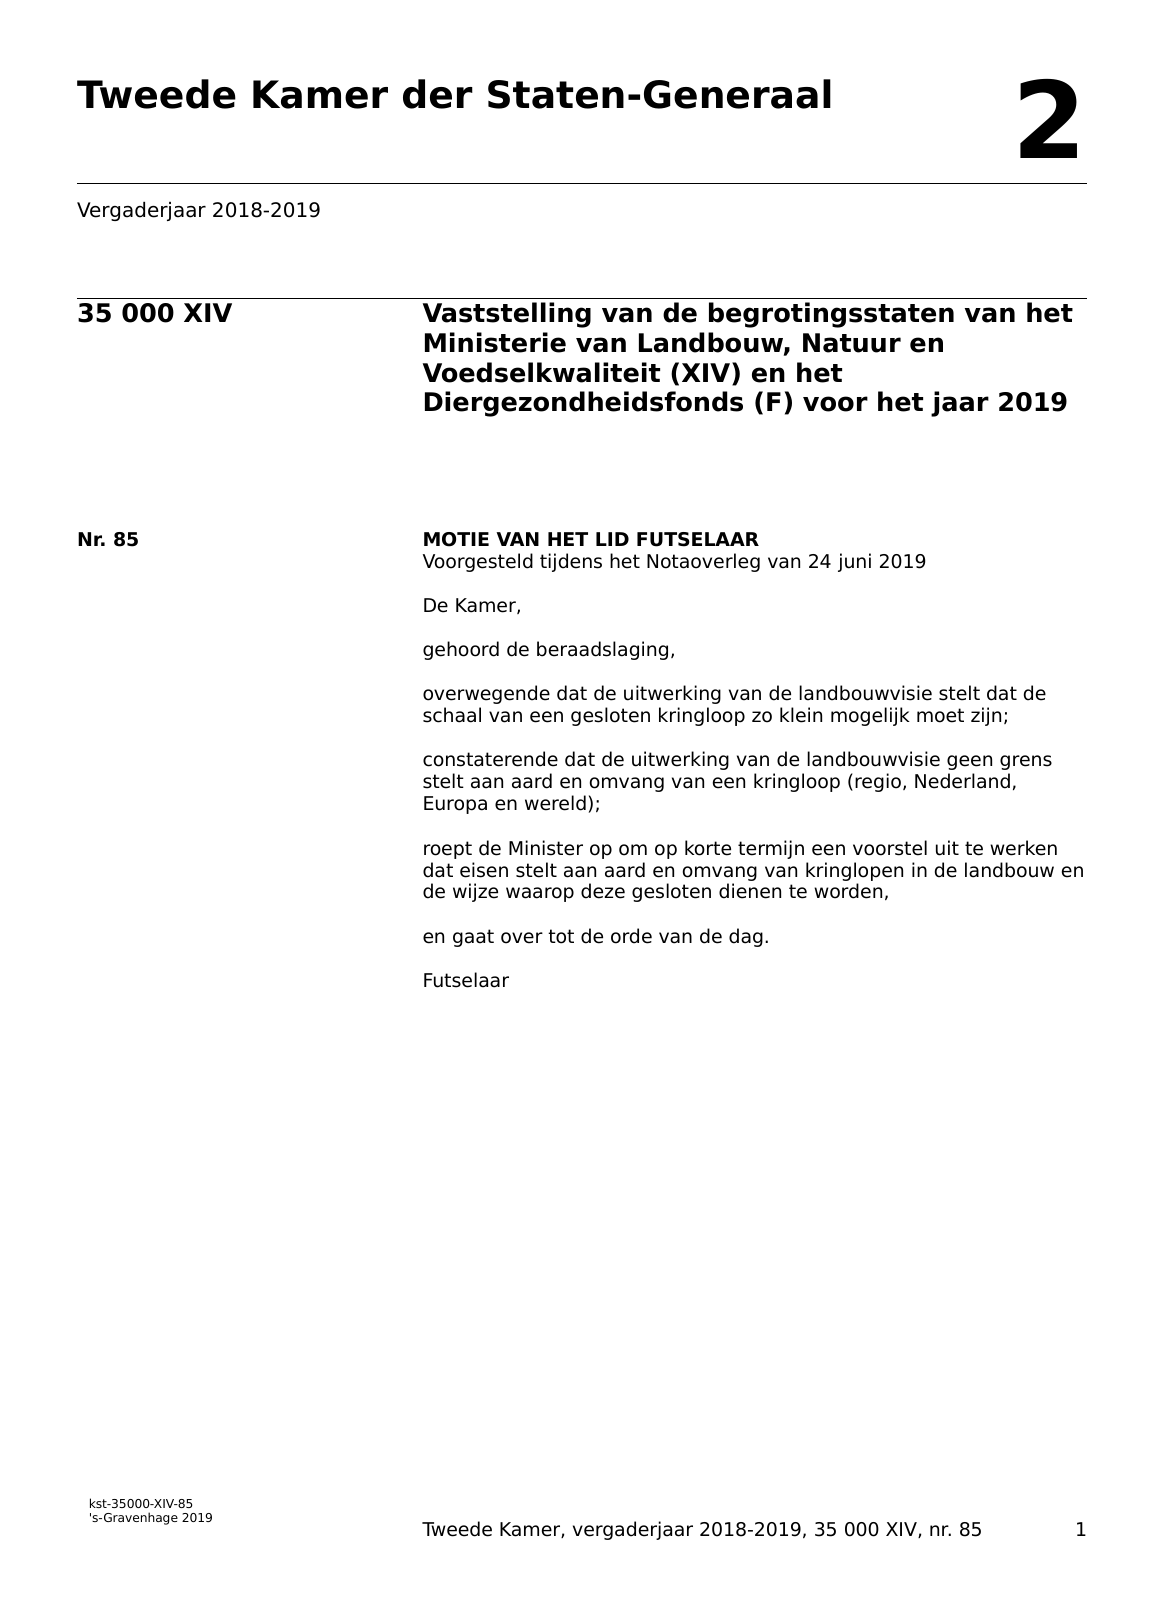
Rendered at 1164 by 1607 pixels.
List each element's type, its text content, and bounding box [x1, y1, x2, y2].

subtitle 35 000 XIV Vaststelling van de begrotingsstaten van het Ministerie van Landbouw, Natuur en Voedselkwaliteit (XIV) en het Diergezondheidsfonds (F) voor het jaar 2019 [77, 299, 1087, 418]
text Voorgesteld tijdens het Notaoverleg van 24 juni 2019 [422, 551, 1087, 573]
text 's-Gravenhage 2019 [88, 1511, 323, 1525]
table_header 2 [886, 59, 1087, 183]
text overwegende dat de uitwerking van de landbouwvisie stelt dat de schaal van een gesloten kringloop zo klein mogelijk moet zijn; [422, 683, 1087, 727]
text gehoord de beraadslaging, [422, 639, 1087, 661]
text De Kamer, [422, 595, 1087, 617]
text roept de Minister op om op korte termijn een voorstel uit te werken dat eisen stelt aan aard en omvang van kringlopen in de landbouw en de wijze waarop deze gesloten dienen te worden, [422, 837, 1087, 903]
text en gaat over tot de orde van de dag. [422, 926, 1087, 948]
subtitle Nr. 85 MOTIE VAN HET LID FUTSELAAR [77, 529, 1087, 551]
table_header Tweede Kamer der Staten-Generaal [77, 59, 886, 183]
table_cell Vergaderjaar 2018-2019 [77, 184, 1087, 298]
text constaterende dat de uitwerking van de landbouwvisie geen grens stelt aan aard en omvang van een kringloop (regio, Nederland, Europa en wereld); [422, 749, 1087, 815]
text Futselaar [422, 970, 1087, 992]
text kst-35000-XIV-85 [88, 1497, 323, 1511]
